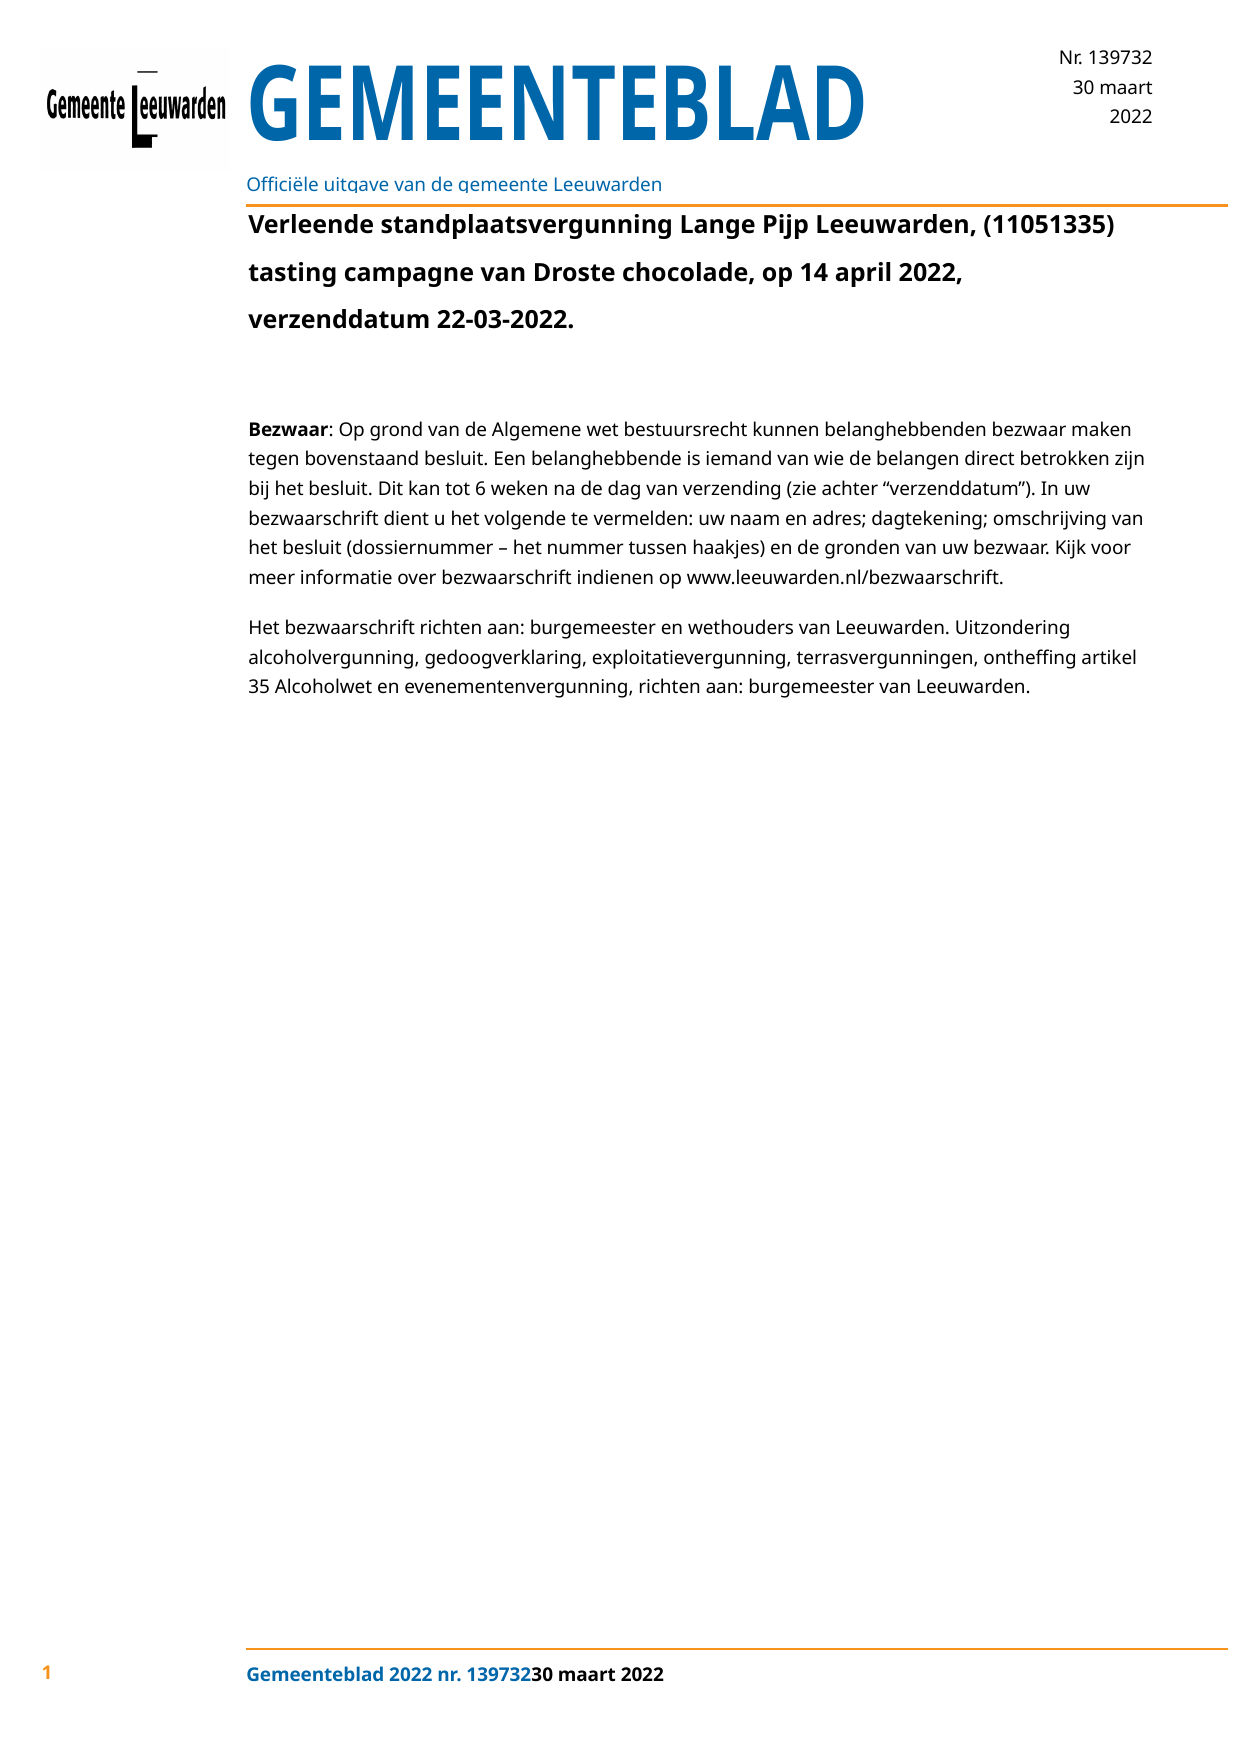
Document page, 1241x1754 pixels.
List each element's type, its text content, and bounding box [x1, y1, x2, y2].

text Bezwaar: Op grond van de Algemene wet bestuursrecht kunnen belanghebbenden bezwaar maken tegen bovenstaand besluit. Een belanghebbende is iemand van wie de belangen direct betrokken zijn bij het besluit. Dit kan tot 6 weken na de dag van verzending (zie achter “verzenddatum”). In uw bezwaarschrift dient u het volgende te vermelden: uw naam en adres; dagtekening; omschrijving van het besluit (dossiernummer – het nummer tussen haakjes) en de gronden van uw bezwaar. Kijk voor meer informatie over bezwaarschrift indienen op www.leeuwarden.nl/bezwaarschrift. [248, 416, 1152, 589]
text Verleende standplaatsvergunning Lange Pijp Leeuwarden, (11051335) tasting campagne van Droste chocolade, op 14 april 2022, verzenddatum 22-03-2022. [248, 207, 1152, 336]
text Het bezwaarschrift richten aan: burgemeester en wethouders van Leeuwarden. Uitzondering alcoholvergunning, gedoogverklaring, exploitatievergunning, terrasvergunningen, ontheffing artikel 35 Alcoholwet en evenementenvergunning, richten aan: burgemeester van Leeuwarden. [248, 614, 1152, 699]
picture [41, 47, 231, 172]
